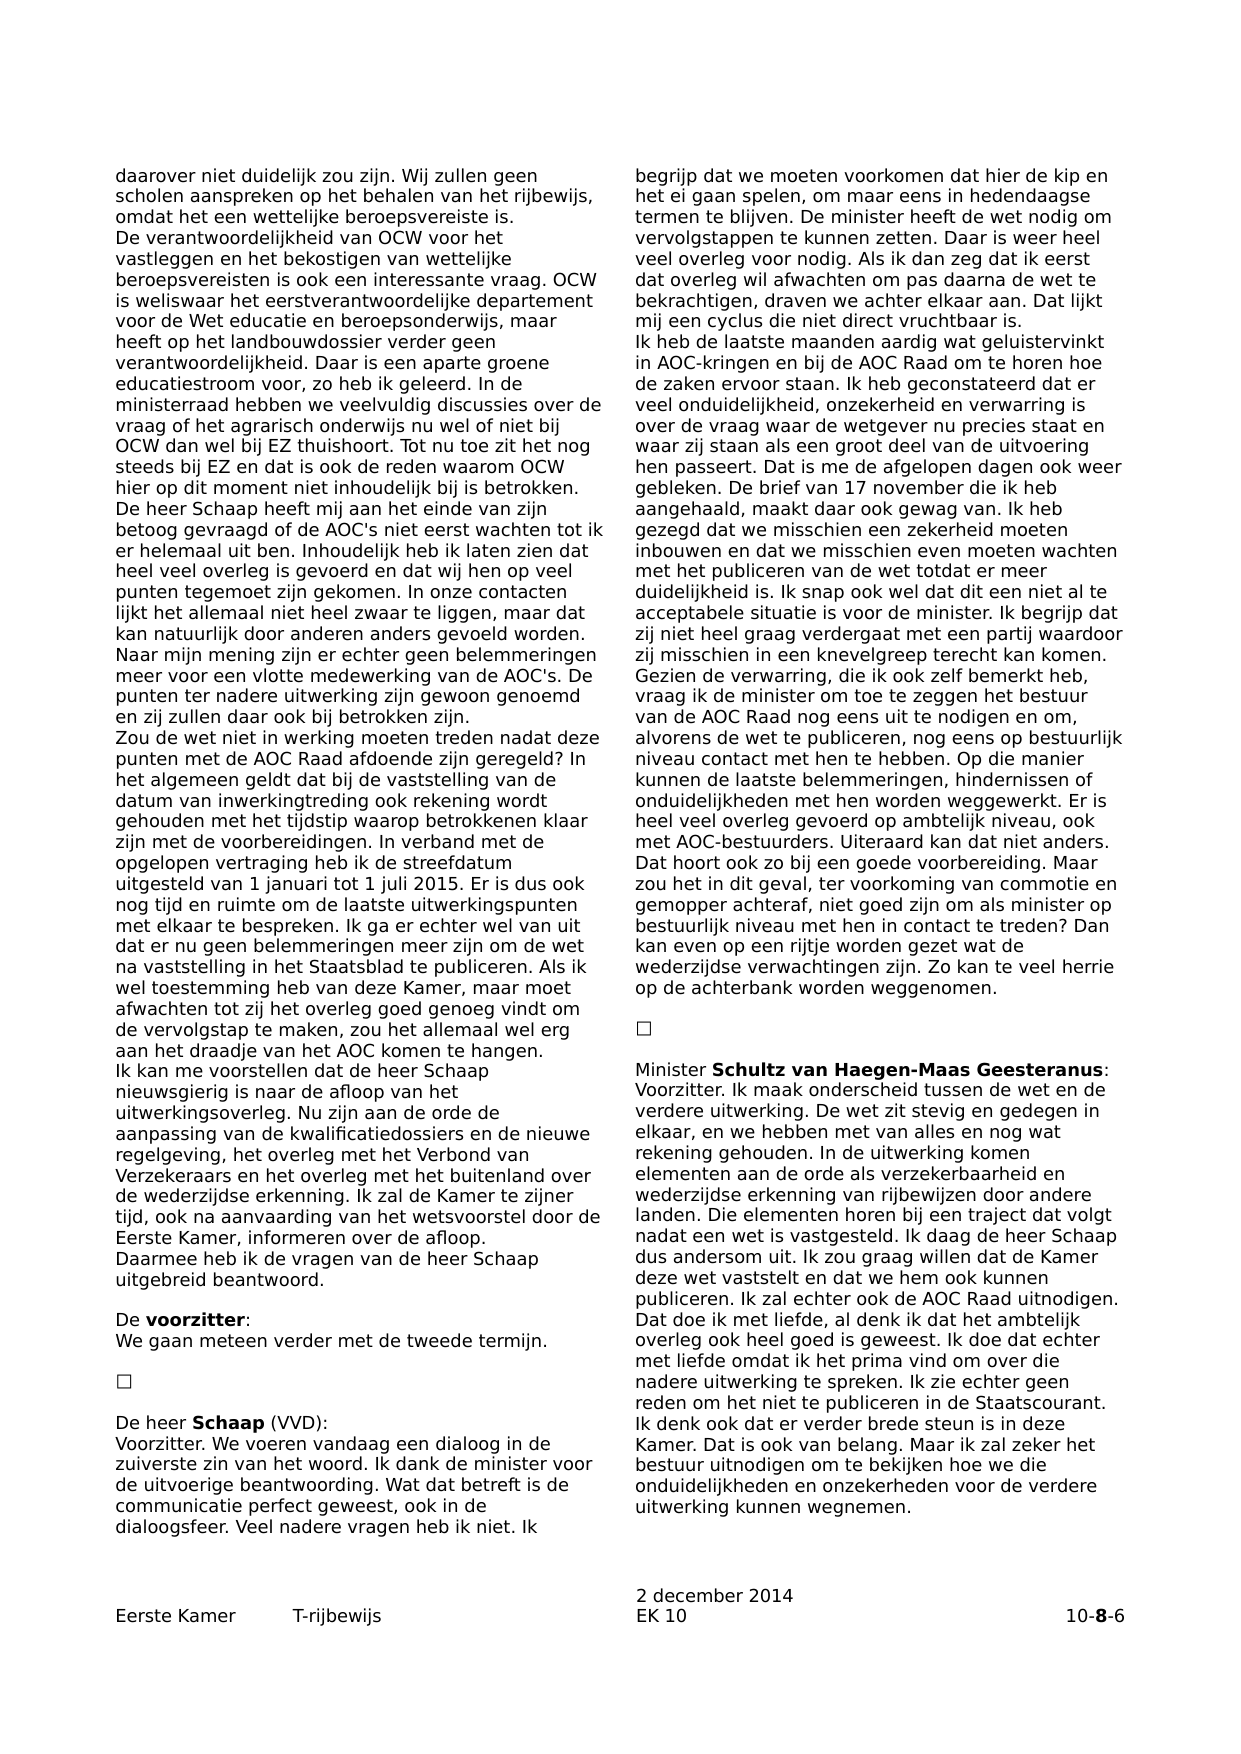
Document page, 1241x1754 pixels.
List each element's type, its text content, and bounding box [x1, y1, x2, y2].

text Minister Schultz van Haegen-Maas Geesteranus: [635, 1059, 1125, 1080]
text De voorzitter: [115, 1310, 605, 1331]
text ⬜ [115, 1372, 605, 1393]
text De heer Schaap heeft mij aan het einde van zijn betoog gevraagd of de AOC's niet eerst wachten tot ik er helemaal uit ben. Inhoudelijk heb ik laten zien dat heel veel overleg is gevoerd en dat wij hen op veel punten tegemoet zijn gekomen. In onze contacten lijkt het allemaal niet heel zwaar te liggen, maar dat kan natuurlijk door anderen anders gevoeld worden. Naar mijn mening zijn er echter geen belemmeringen meer voor een vlotte medewerking van de AOC's. De punten ter nadere uitwerking zijn gewoon genoemd en zij zullen daar ook bij betrokken zijn. [115, 499, 605, 728]
text daarover niet duidelijk zou zijn. Wij zullen geen scholen aanspreken op het behalen van het rijbewijs, omdat het een wettelijke beroepsvereiste is. [115, 165, 605, 228]
text ⬜ [635, 1019, 1125, 1039]
text We gaan meteen verder met de tweede termijn. [115, 1331, 605, 1352]
text Ik kan me voorstellen dat de heer Schaap nieuwsgierig is naar de afloop van het uitwerkingsoverleg. Nu zijn aan de orde de aanpassing van de kwalificatiedossiers en de nieuwe regelgeving, het overleg met het Verbond van Verzekeraars en het overleg met het buitenland over de wederzijdse erkenning. Ik zal de Kamer te zijner tijd, ook na aanvaarding van het wetsvoorstel door de Eerste Kamer, informeren over de afloop. [115, 1061, 605, 1249]
text Zou de wet niet in werking moeten treden nadat deze punten met de AOC Raad afdoende zijn geregeld? In het algemeen geldt dat bij de vaststelling van de datum van inwerkingtreding ook rekening wordt gehouden met het tijdstip waarop betrokkenen klaar zijn met de voorbereidingen. In verband met de opgelopen vertraging heb ik de streefdatum uitgesteld van 1 januari tot 1 juli 2015. Er is dus ook nog tijd en ruimte om de laatste uitwerkingspunten met elkaar te bespreken. Ik ga er echter wel van uit dat er nu geen belemmeringen meer zijn om de wet na vaststelling in het Staatsblad te publiceren. Als ik wel toestemming heb van deze Kamer, maar moet afwachten tot zij het overleg goed genoeg vindt om de vervolgstap te maken, zou het allemaal wel erg aan het draadje van het AOC komen te hangen. [115, 728, 605, 1061]
text Ik heb de laatste maanden aardig wat geluistervinkt in AOC-kringen en bij de AOC Raad om te horen hoe de zaken ervoor staan. Ik heb geconstateerd dat er veel onduidelijkheid, onzekerheid en verwarring is over de vraag waar de wetgever nu precies staat en waar zij staan als een groot deel van de uitvoering hen passeert. Dat is me de afgelopen dagen ook weer gebleken. De brief van 17 november die ik heb aangehaald, maakt daar ook gewag van. Ik heb gezegd dat we misschien een zekerheid moeten inbouwen en dat we misschien even moeten wachten met het publiceren van de wet totdat er meer duidelijkheid is. Ik snap ook wel dat dit een niet al te acceptabele situatie is voor de minister. Ik begrijp dat zij niet heel graag verdergaat met een partij waardoor zij misschien in een knevelgreep terecht kan komen. [635, 332, 1125, 665]
text Voorzitter. We voeren vandaag een dialoog in de zuiverste zin van het woord. Ik dank de minister voor de uitvoerige beantwoording. Wat dat betreft is de communicatie perfect geweest, ook in de dialoogsfeer. Veel nadere vragen heb ik niet. Ik [115, 1433, 605, 1537]
text Daarmee heb ik de vragen van de heer Schaap uitgebreid beantwoord. [115, 1249, 605, 1290]
text Gezien de verwarring, die ik ook zelf bemerkt heb, vraag ik de minister om toe te zeggen het bestuur van de AOC Raad nog eens uit te nodigen en om, alvorens de wet te publiceren, nog eens op bestuurlijk niveau contact met hen te hebben. Op die manier kunnen de laatste belemmeringen, hindernissen of onduidelijkheden met hen worden weggewerkt. Er is heel veel overleg gevoerd op ambtelijk niveau, ook met AOC-bestuurders. Uiteraard kan dat niet anders. Dat hoort ook zo bij een goede voorbereiding. Maar zou het in dit geval, ter voorkoming van commotie en gemopper achteraf, niet goed zijn om als minister op bestuurlijk niveau met hen in contact te treden? Dan kan even op een rijtje worden gezet wat de wederzijdse verwachtingen zijn. Zo kan te veel herrie op de achterbank worden weggenomen. [635, 665, 1125, 999]
text Voorzitter. Ik maak onderscheid tussen de wet en de verdere uitwerking. De wet zit stevig en gedegen in elkaar, en we hebben met van alles en nog wat rekening gehouden. In de uitwerking komen elementen aan de orde als verzekerbaarheid en wederzijdse erkenning van rijbewijzen door andere landen. Die elementen horen bij een traject dat volgt nadat een wet is vastgesteld. Ik daag de heer Schaap dus andersom uit. Ik zou graag willen dat de Kamer deze wet vaststelt en dat we hem ook kunnen publiceren. Ik zal echter ook de AOC Raad uitnodigen. Dat doe ik met liefde, al denk ik dat het ambtelijk overleg ook heel goed is geweest. Ik doe dat echter met liefde omdat ik het prima vind om over die nadere uitwerking te spreken. Ik zie echter geen reden om het niet te publiceren in de Staatscourant. Ik denk ook dat er verder brede steun is in deze Kamer. Dat is ook van belang. Maar ik zal zeker het bestuur uitnodigen om te bekijken hoe we die onduidelijkheden en onzekerheden voor de verdere uitwerking kunnen wegnemen. [635, 1080, 1125, 1518]
text begrijp dat we moeten voorkomen dat hier de kip en het ei gaan spelen, om maar eens in hedendaagse termen te blijven. De minister heeft de wet nodig om vervolgstappen te kunnen zetten. Daar is weer heel veel overleg voor nodig. Als ik dan zeg dat ik eerst dat overleg wil afwachten om pas daarna de wet te bekrachtigen, draven we achter elkaar aan. Dat lijkt mij een cyclus die niet direct vruchtbaar is. [635, 165, 1125, 332]
text De verantwoordelijkheid van OCW voor het vastleggen en het bekostigen van wettelijke beroepsvereisten is ook een interessante vraag. OCW is weliswaar het eerstverantwoordelijke departement voor de Wet educatie en beroepsonderwijs, maar heeft op het landbouwdossier verder geen verantwoordelijkheid. Daar is een aparte groene educatiestroom voor, zo heb ik geleerd. In de ministerraad hebben we veelvuldig discussies over de vraag of het agrarisch onderwijs nu wel of niet bij OCW dan wel bij EZ thuishoort. Tot nu toe zit het nog steeds bij EZ en dat is ook de reden waarom OCW hier op dit moment niet inhoudelijk bij is betrokken. [115, 228, 605, 499]
text De heer Schaap (VVD): [115, 1413, 605, 1433]
